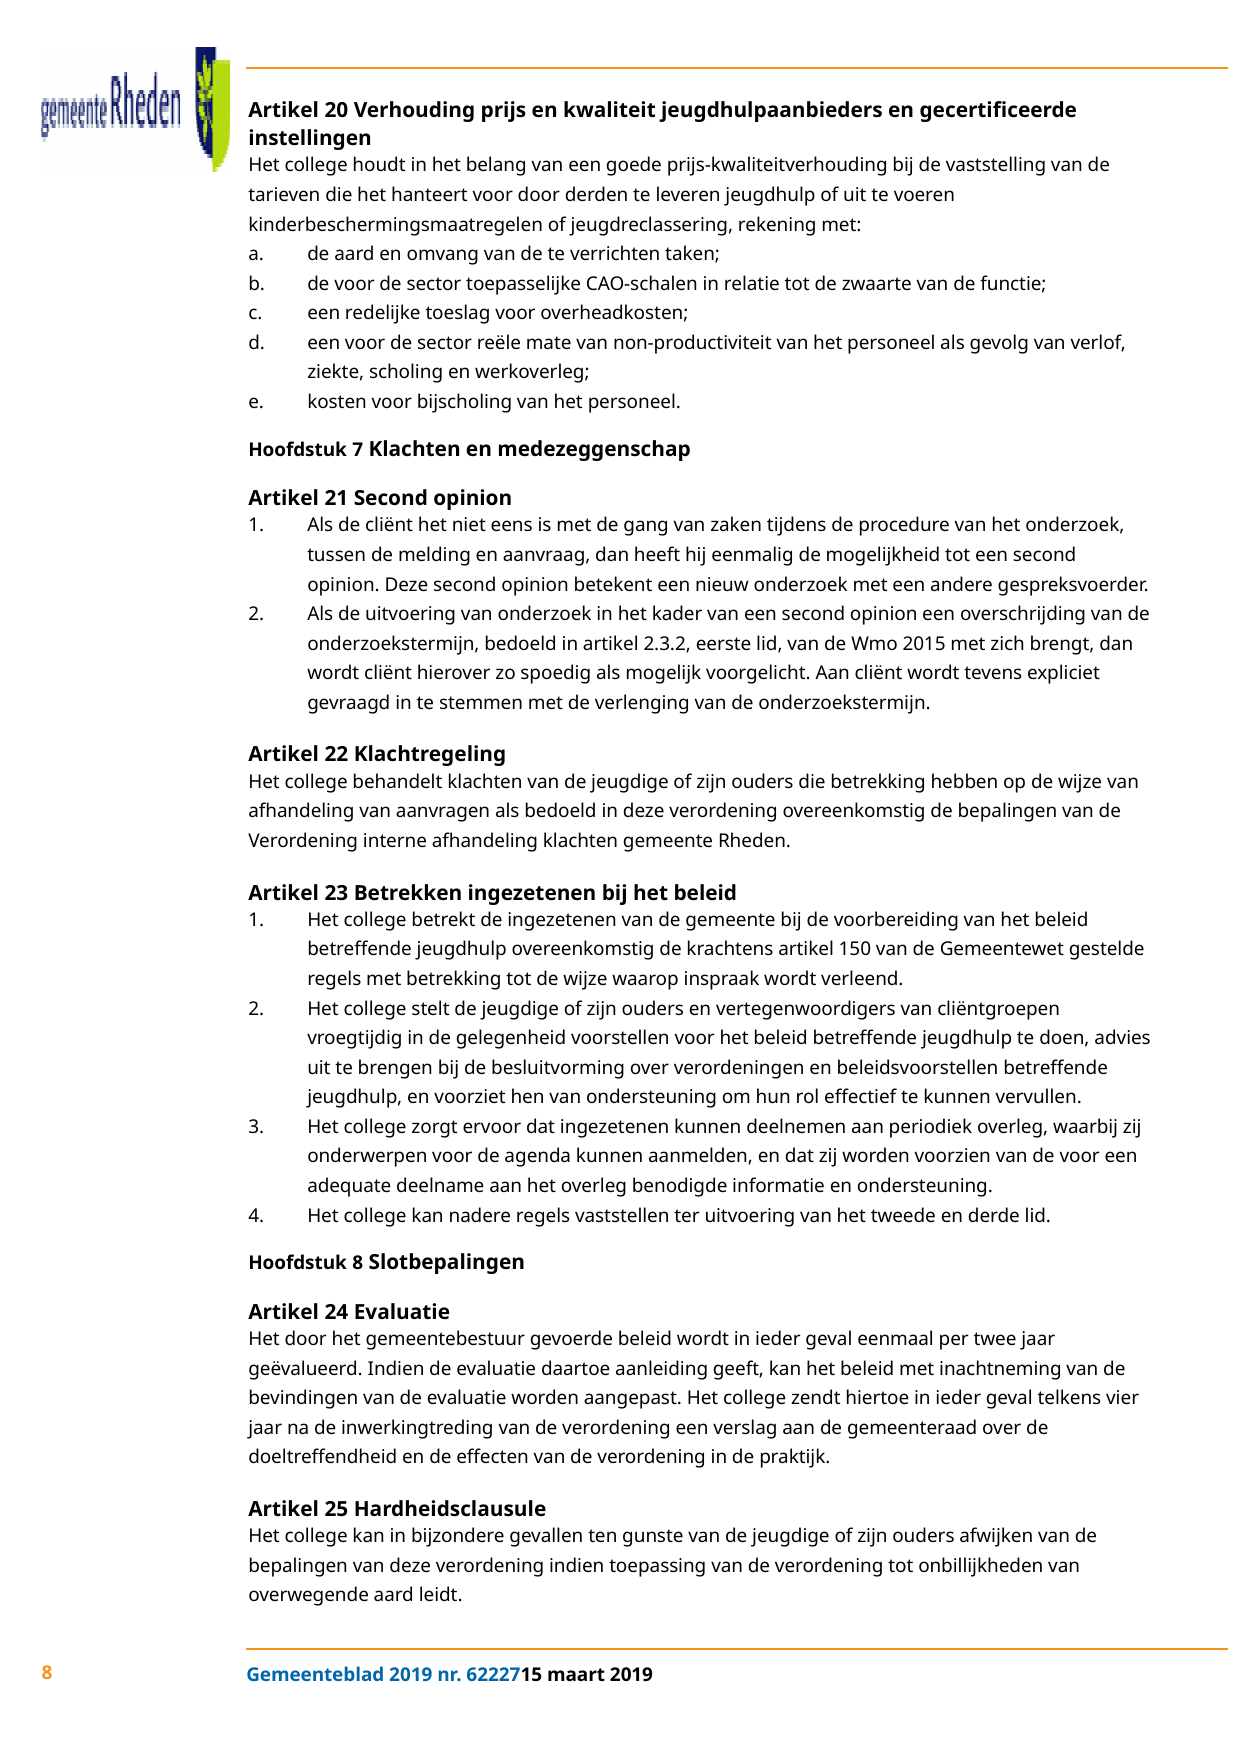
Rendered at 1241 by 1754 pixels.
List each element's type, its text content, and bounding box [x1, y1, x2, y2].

list de voor de sector toepasselijke CAO-schalen in relatie tot de zwaarte van de functie; [248, 270, 1152, 296]
list een redelijke toeslag voor overheadkosten; [248, 299, 1152, 325]
text Het college kan in bijzondere gevallen ten gunste van de jeugdige of zijn ouders afwijken van de bepalingen van deze verordening indien toepassing van de verordening tot onbillijkheden van overwegende aard leidt. [248, 1522, 1152, 1607]
text Het college behandelt klachten van de jeugdige of zijn ouders die betrekking hebben op de wijze van afhandeling van aanvragen als bedoeld in deze verordening overeenkomstig de bepalingen van de Verordening interne afhandeling klachten gemeente Rheden. [248, 768, 1152, 853]
list Het college kan nadere regels vaststellen ter uitvoering van het tweede en derde lid. [248, 1202, 1152, 1228]
list Het college betrekt de ingezetenen van de gemeente bij de voorbereiding van het beleid betreffende jeugdhulp overeenkomstig de krachtens artikel 150 van de Gemeentewet gestelde regels met betrekking tot de wijze waarop inspraak wordt verleend. [248, 906, 1152, 991]
text Artikel 23 Betrekken ingezetenen bij het beleid [248, 878, 1152, 906]
text Hoofdstuk 8 Slotbepalingen [248, 1247, 1152, 1276]
list de aard en omvang van de te verrichten taken; [248, 240, 1152, 266]
text Hoofdstuk 7 Klachten en medezeggenschap [248, 434, 1152, 462]
list kosten voor bijscholing van het personeel. [248, 388, 1152, 414]
text Het college houdt in het belang van een goede prijs-kwaliteitverhouding bij de vaststelling van de tarieven die het hanteert voor door derden te leveren jeugdhulp of uit te voeren kinderbeschermingsmaatregelen of jeugdreclassering, rekening met: [248, 152, 1152, 237]
text Artikel 21 Second opinion [248, 483, 1152, 512]
list Het college zorgt ervoor dat ingezetenen kunnen deelnemen aan periodiek overleg, waarbij zij onderwerpen voor de agenda kunnen aanmelden, en dat zij worden voorzien van de voor een adequate deelname aan het overleg benodigde informatie en ondersteuning. [248, 1113, 1152, 1198]
list Het college stelt de jeugdige of zijn ouders en vertegenwoordigers van cliëntgroepen vroegtijdig in de gelegenheid voorstellen voor het beleid betreffende jeugdhulp te doen, advies uit te brengen bij de besluitvorming over verordeningen en beleidsvoorstellen betreffende jeugdhulp, en voorziet hen van ondersteuning om hun rol effectief te kunnen vervullen. [248, 995, 1152, 1109]
text Artikel 25 Hardheidsclausule [248, 1494, 1152, 1522]
text Artikel 20 Verhouding prijs en kwaliteit jeugdhulpaanbieders en gecertificeerde instellingen [248, 95, 1152, 152]
list Als de uitvoering van onderzoek in het kader van een second opinion een overschrijding van de onderzoekstermijn, bedoeld in artikel 2.3.2, eerste lid, van de Wmo 2015 met zich brengt, dan wordt cliënt hierover zo spoedig als mogelijk voorgelicht. Aan cliënt wordt tevens expliciet gevraagd in te stemmen met de verlenging van de onderzoekstermijn. [248, 600, 1152, 715]
list een voor de sector reële mate van non-productiviteit van het personeel als gevolg van verlof, ziekte, scholing en werkoverleg; [248, 329, 1152, 384]
picture [41, 47, 231, 172]
text Het door het gemeentebestuur gevoerde beleid wordt in ieder geval eenmaal per twee jaar geëvalueerd. Indien de evaluatie daartoe aanleiding geeft, kan het beleid met inachtneming van de bevindingen van de evaluatie worden aangepast. Het college zendt hiertoe in ieder geval telkens vier jaar na de inwerkingtreding van de verordening een verslag aan de gemeenteraad over de doeltreffendheid en de effecten van de verordening in de praktijk. [248, 1325, 1152, 1469]
text Artikel 22 Klachtregeling [248, 739, 1152, 768]
text Artikel 24 Evaluatie [248, 1297, 1152, 1325]
list Als de cliënt het niet eens is met de gang van zaken tijdens de procedure van het onderzoek, tussen de melding en aanvraag, dan heeft hij eenmalig de mogelijkheid tot een second opinion. Deze second opinion betekent een nieuw onderzoek met een andere gespreksvoerder. [248, 512, 1152, 597]
